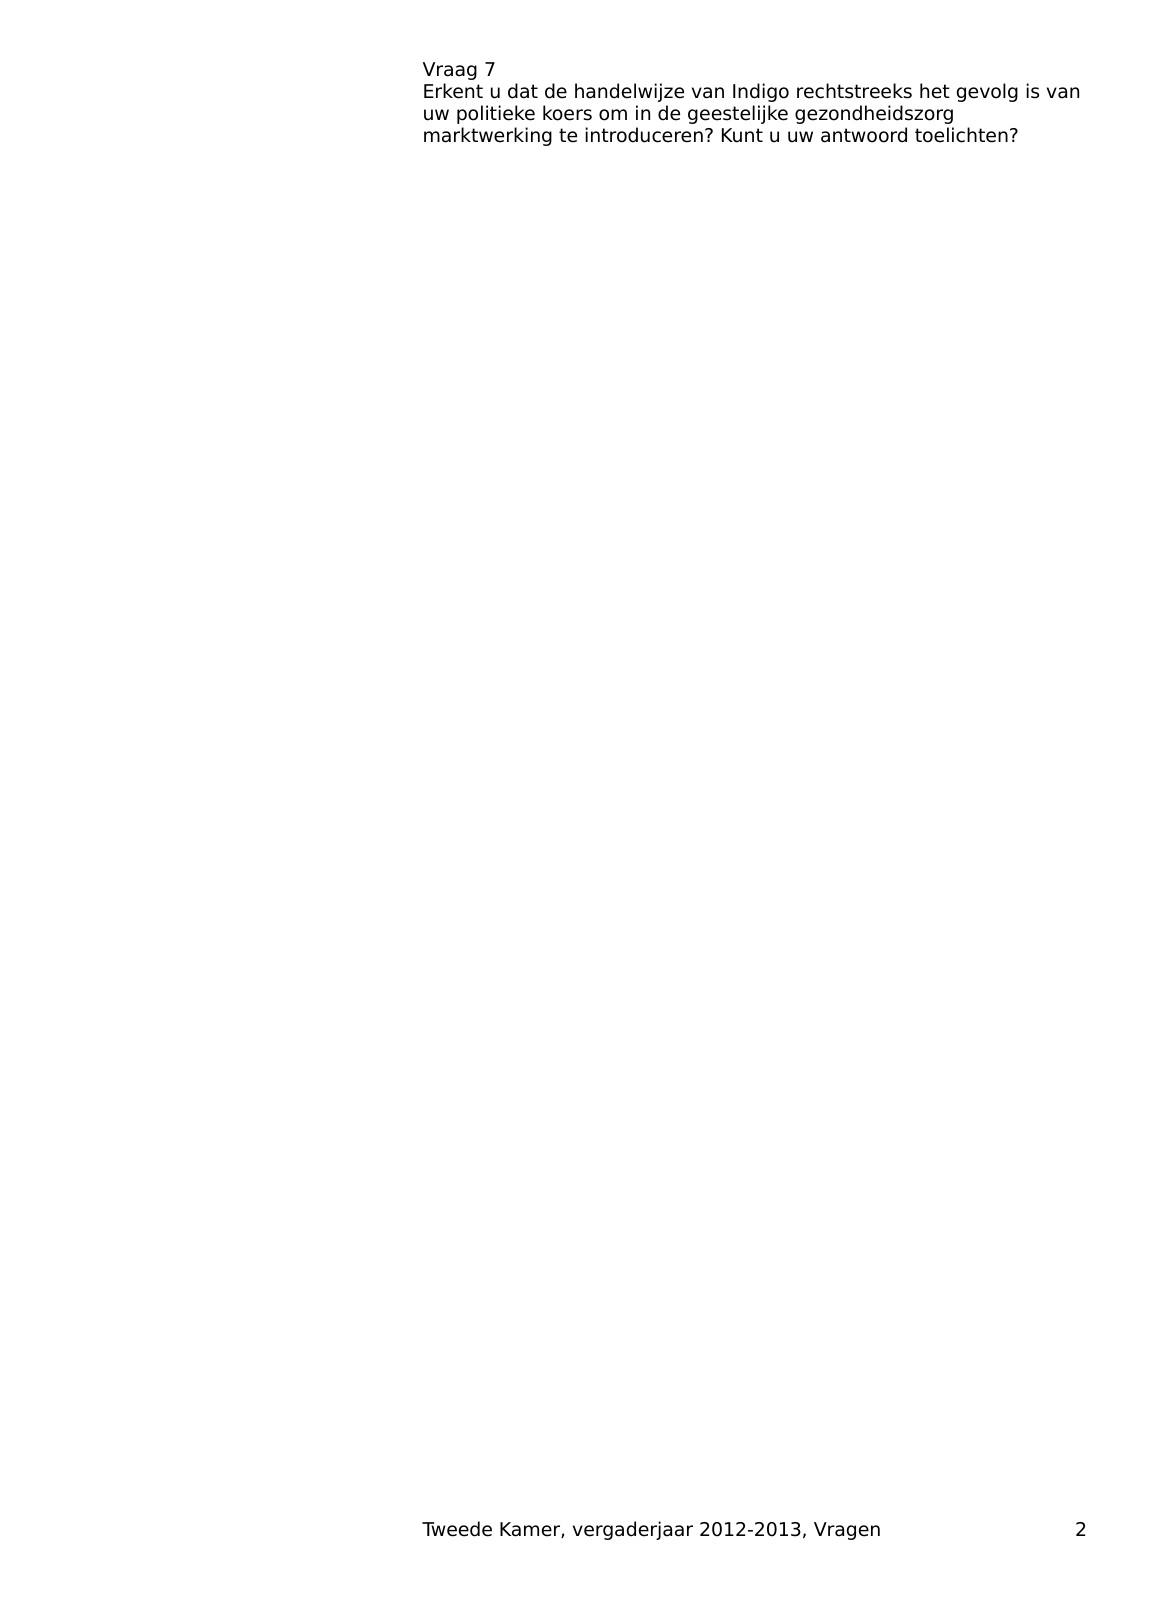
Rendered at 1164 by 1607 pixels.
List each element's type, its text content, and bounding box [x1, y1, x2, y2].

text Vraag 7 [422, 59, 1087, 81]
text Erkent u dat de handelwijze van Indigo rechtstreeks het gevolg is van uw politieke koers om in de geestelijke gezondheidszorg marktwerking te introduceren? Kunt u uw antwoord toelichten? [422, 81, 1087, 147]
